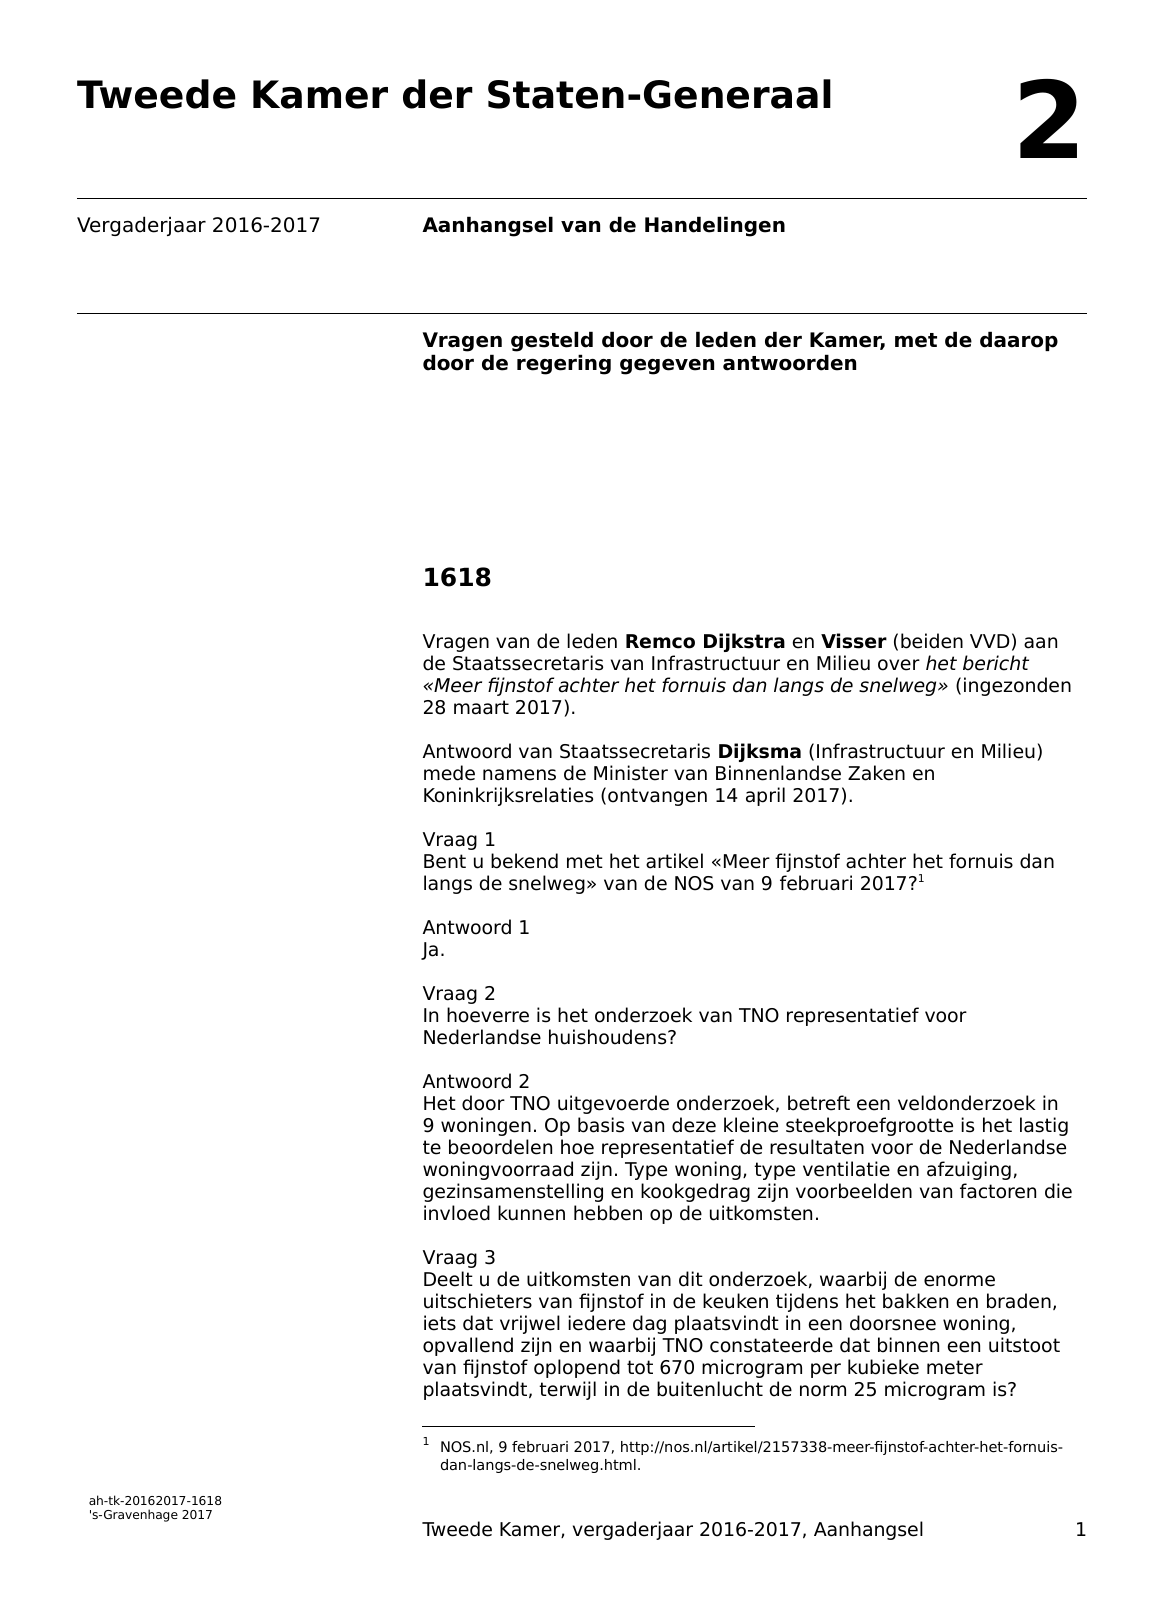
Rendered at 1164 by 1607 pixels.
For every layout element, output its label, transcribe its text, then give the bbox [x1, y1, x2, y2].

text Antwoord 2 [422, 1071, 1087, 1093]
text Ja. [422, 939, 1087, 961]
table_header 2 [886, 59, 1087, 198]
text ah-tk-20162017-1618 [88, 1494, 323, 1508]
text Deelt u de uitkomsten van dit onderzoek, waarbij de enorme uitschieters van fijnstof in de keuken tijdens het bakken en braden, iets dat vrijwel iedere dag plaatsvindt in een doorsnee woning, opvallend zijn en waarbij TNO constateerde dat binnen een uitstoot van fijnstof oplopend tot 670 microgram per kubieke meter plaatsvindt, terwijl in de buitenlucht de norm 25 microgram is? [422, 1269, 1087, 1401]
text Antwoord van Staatssecretaris Dijksma (Infrastructuur en Milieu) mede namens de Minister van Binnenlandse Zaken en Koninkrijksrelaties (ontvangen 14 april 2017). [422, 741, 1087, 807]
table_header Tweede Kamer der Staten-Generaal [77, 59, 886, 198]
text Vraag 3 [422, 1247, 1087, 1269]
table_cell Vergaderjaar 2016-2017 [77, 199, 422, 313]
text In hoeverre is het onderzoek van TNO representatief voor Nederlandse huishoudens? [422, 1005, 1087, 1049]
text Vraag 2 [422, 983, 1087, 1005]
text Bent u bekend met het artikel «Meer fijnstof achter het fornuis dan langs de snelweg» van de NOS van 9 februari 2017? [422, 851, 1087, 895]
table_cell Aanhangsel van de Handelingen [422, 199, 1087, 313]
text 's-Gravenhage 2017 [88, 1508, 323, 1522]
text Vragen van de leden Remco Dijkstra en Visser (beiden VVD) aan de Staatssecretaris van Infrastructuur en Milieu over het bericht «Meer fijnstof achter het fornuis dan langs de snelweg» (ingezonden 28 maart 2017). [422, 631, 1087, 718]
table_cell [77, 314, 422, 376]
text Het door TNO uitgevoerde onderzoek, betreft een veldonderzoek in 9 woningen. Op basis van deze kleine steekproefgrootte is het lastig te beoordelen hoe representatief de resultaten voor de Nederlandse woningvoorraad zijn. Type woning, type ventilatie en afzuiging, gezinsamenstelling en kookgedrag zijn voorbeelden van factoren die invloed kunnen hebben op de uitkomsten. [422, 1093, 1087, 1225]
text Antwoord 1 [422, 917, 1087, 939]
text 1618 [422, 563, 1087, 592]
text NOS.nl, 9 februari 2017, http://nos.nl/artikel/2157338-meer-fijnstof-achter-het-fornuis-dan-langs-de-snelweg.html. [422, 1435, 1087, 1474]
table_cell Vragen gesteld door de leden der Kamer, met de daarop door de regering gegeven antwoorden [422, 314, 1087, 376]
text Vraag 1 [422, 829, 1087, 851]
